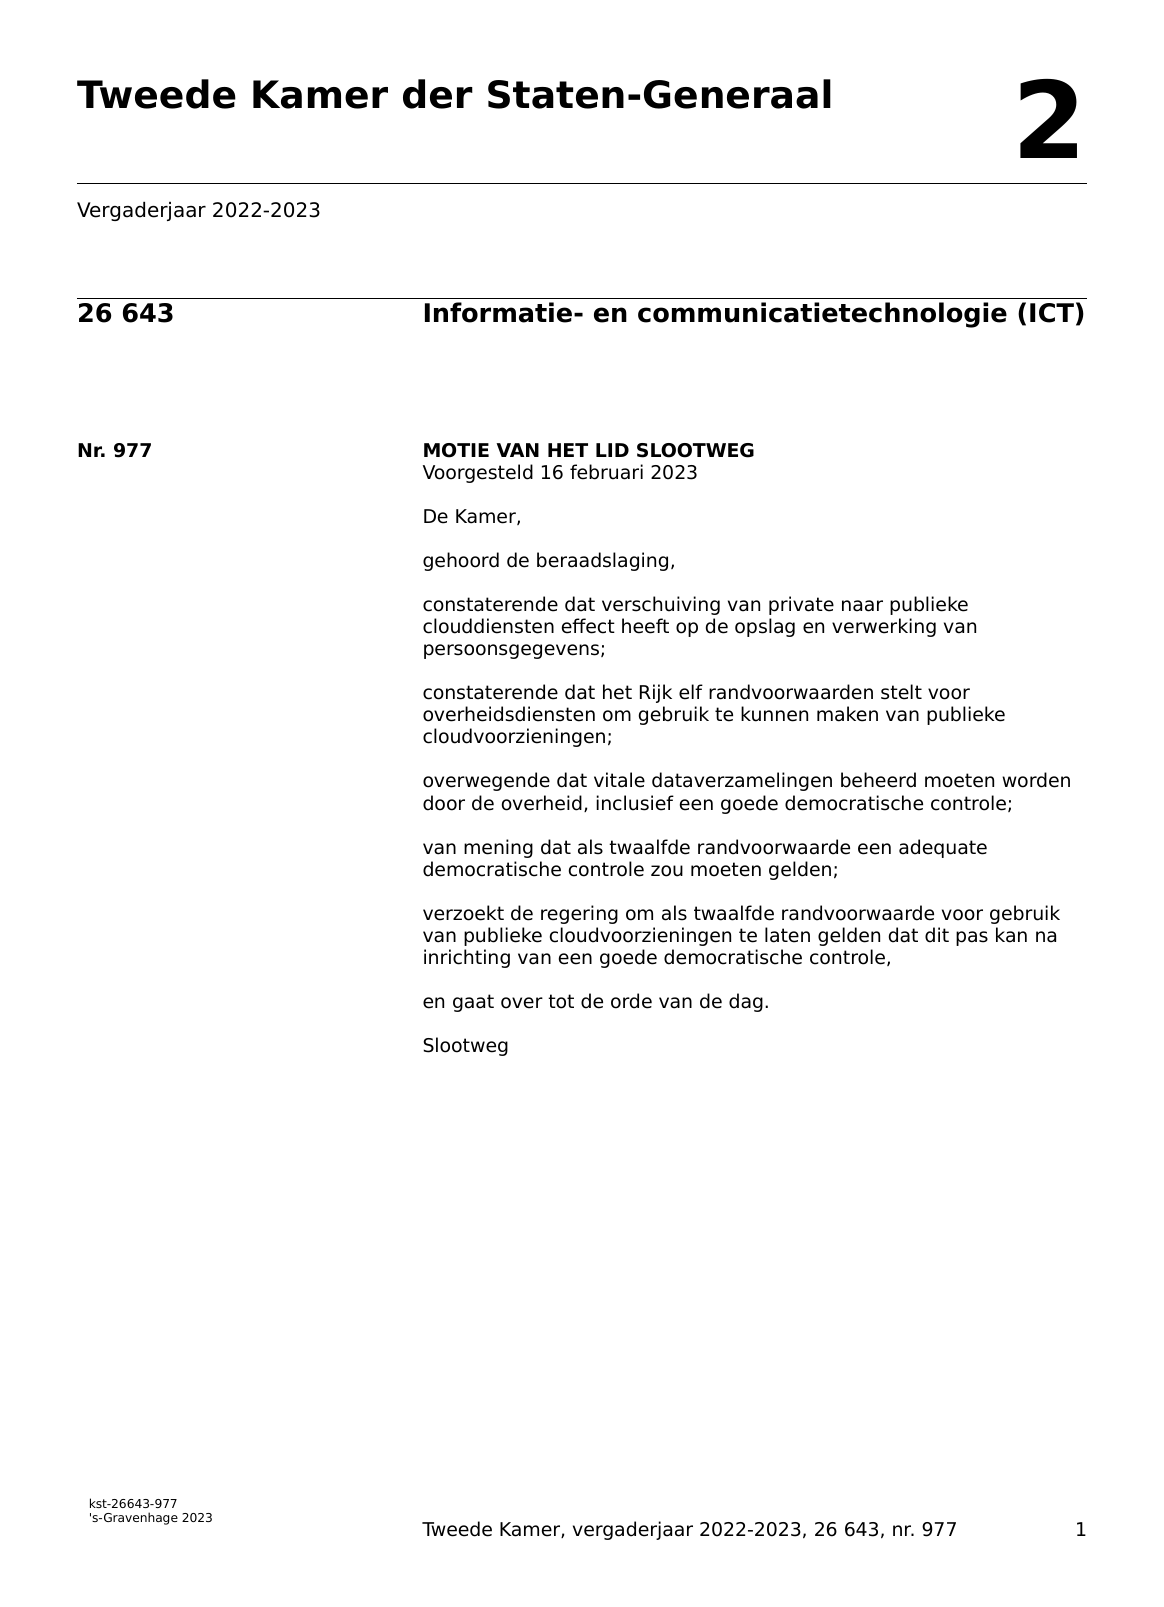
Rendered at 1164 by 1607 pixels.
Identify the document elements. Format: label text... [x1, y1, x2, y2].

subtitle Nr. 977 MOTIE VAN HET LID SLOOTWEG [77, 440, 1087, 462]
table_header 2 [886, 59, 1087, 183]
text Voorgesteld 16 februari 2023 [422, 462, 1087, 484]
text De Kamer, [422, 506, 1087, 528]
text en gaat over tot de orde van de dag. [422, 991, 1087, 1013]
text overwegende dat vitale dataverzamelingen beheerd moeten worden door de overheid, inclusief een goede democratische controle; [422, 770, 1087, 814]
subtitle 26 643 Informatie- en communicatietechnologie (ICT) [77, 299, 1087, 329]
table_cell Vergaderjaar 2022-2023 [77, 184, 1087, 298]
text kst-26643-977 [88, 1497, 323, 1511]
text 's-Gravenhage 2023 [88, 1511, 323, 1525]
text gehoord de beraadslaging, [422, 550, 1087, 572]
text van mening dat als twaalfde randvoorwaarde een adequate democratische controle zou moeten gelden; [422, 837, 1087, 881]
table_header Tweede Kamer der Staten-Generaal [77, 59, 886, 183]
text constaterende dat verschuiving van private naar publieke clouddiensten effect heeft op de opslag en verwerking van persoonsgegevens; [422, 594, 1087, 660]
text verzoekt de regering om als twaalfde randvoorwaarde voor gebruik van publieke cloudvoorzieningen te laten gelden dat dit pas kan na inrichting van een goede democratische controle, [422, 903, 1087, 969]
text Slootweg [422, 1035, 1087, 1057]
text constaterende dat het Rijk elf randvoorwaarden stelt voor overheidsdiensten om gebruik te kunnen maken van publieke cloudvoorzieningen; [422, 682, 1087, 748]
